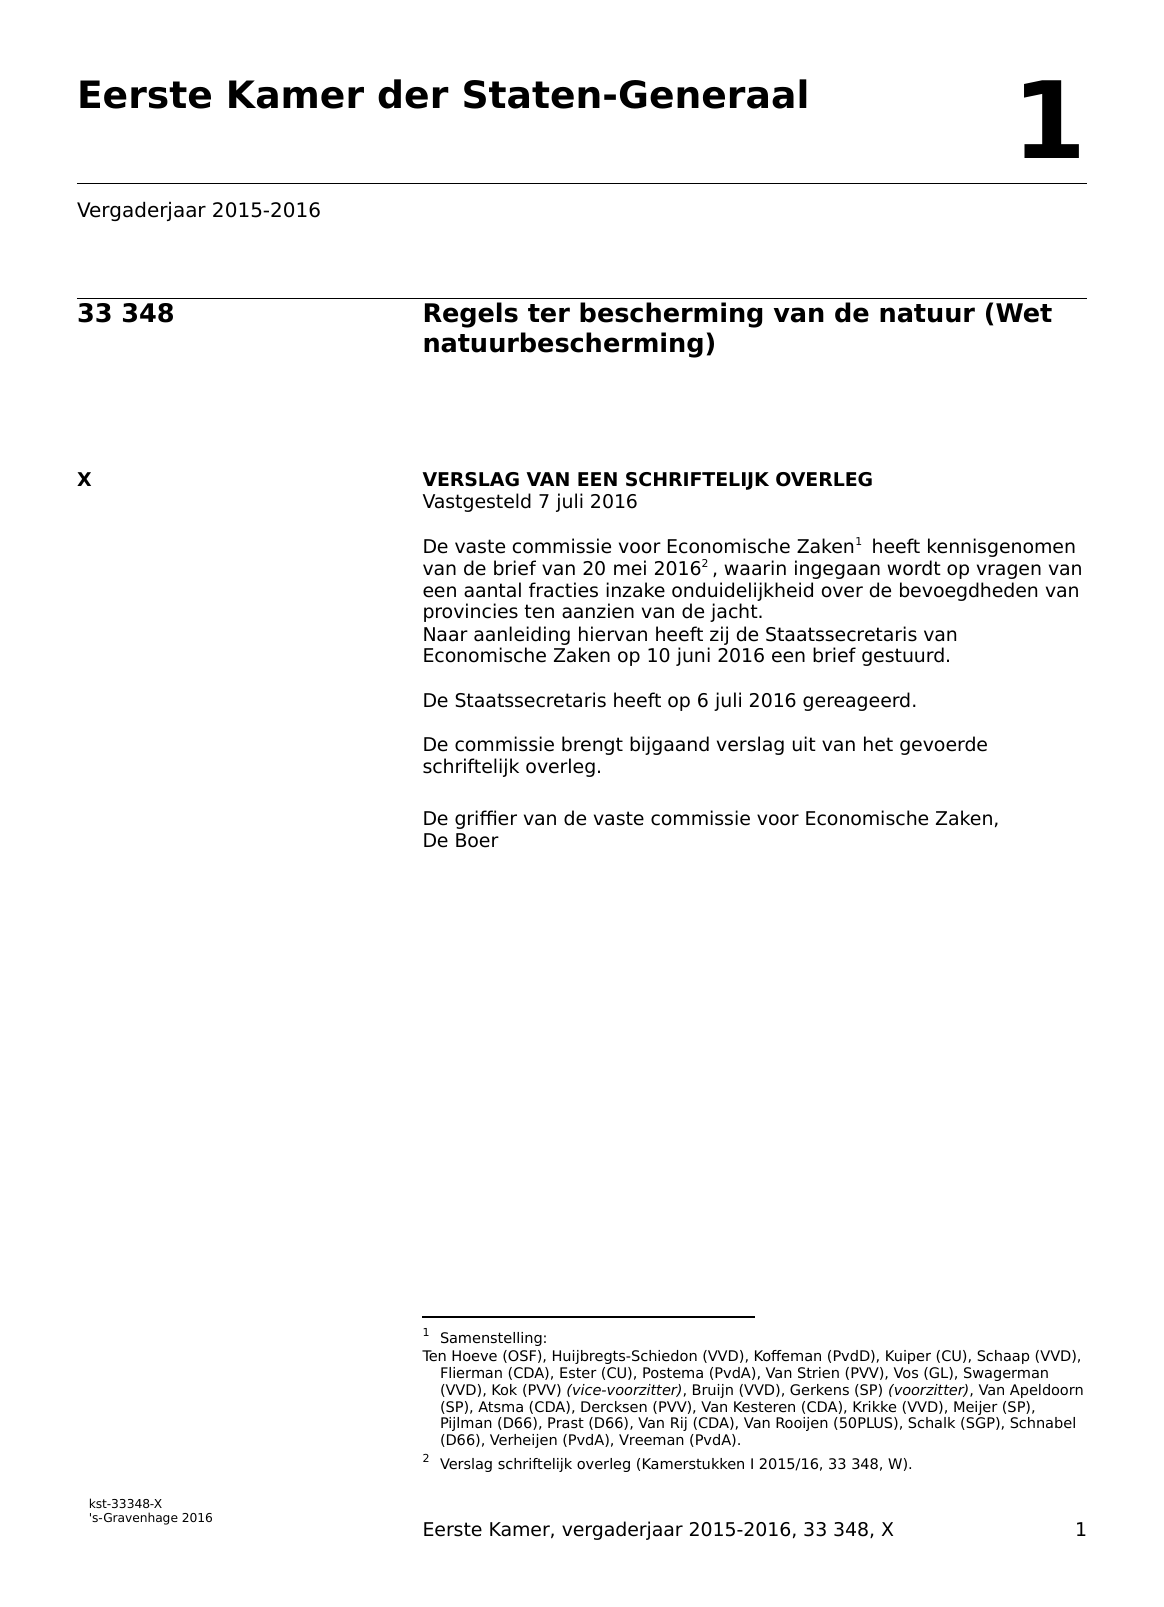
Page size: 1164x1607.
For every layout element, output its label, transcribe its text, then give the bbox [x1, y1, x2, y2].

table_header 1 [886, 59, 1087, 183]
subtitle X VERSLAG VAN EEN SCHRIFTELIJK OVERLEG [77, 469, 1087, 491]
text De griffier van de vaste commissie voor Economische Zaken, De Boer [422, 808, 1087, 852]
table_cell Vergaderjaar 2015-2016 [77, 184, 1087, 298]
text De Staatssecretaris heeft op 6 juli 2016 gereageerd. [422, 689, 1087, 712]
text Verslag schriftelijk overleg (Kamerstukken I 2015/16, 33 348, W). [422, 1452, 1087, 1474]
text 's-Gravenhage 2016 [88, 1511, 323, 1525]
subtitle 33 348 Regels ter bescherming van de natuur (Wet natuurbescherming) [77, 299, 1087, 358]
table_header Eerste Kamer der Staten-Generaal [77, 59, 886, 183]
text Vastgesteld 7 juli 2016 [422, 491, 1087, 513]
text Ten Hoeve (OSF), Huijbregts-Schiedon (VVD), Koffeman (PvdD), Kuiper (CU), Schaap (VVD), Flierman (CDA), Ester (CU), Postema (PvdA), Van Strien (PVV), Vos (GL), Swagerman (VVD), Kok (PVV) (vice-voorzitter), Bruijn (VVD), Gerkens (SP) (voorzitter), Van Apeldoorn (SP), Atsma (CDA), Dercksen (PVV), Van Kesteren (CDA), Krikke (VVD), Meijer (SP), Pijlman (D66), Prast (D66), Van Rij (CDA), Van Rooijen (50PLUS), Schalk (SGP), Schnabel (D66), Verheijen (PvdA), Vreeman (PvdA). [422, 1348, 1087, 1449]
text kst-33348-X [88, 1497, 323, 1511]
text De commissie brengt bijgaand verslag uit van het gevoerde schriftelijk overleg. [422, 734, 1087, 778]
text Naar aanleiding hiervan heeft zij de Staatssecretaris van Economische Zaken op 10 juni 2016 een brief gestuurd. [422, 623, 1087, 667]
text De vaste commissie voor Economische Zaken heeft kennisgenomen van de brief van 20 mei 2016, waarin ingegaan wordt op vragen van een aantal fracties inzake onduidelijkheid over de bevoegdheden van provincies ten aanzien van de jacht. [422, 536, 1087, 623]
text Samenstelling: [422, 1326, 1087, 1348]
